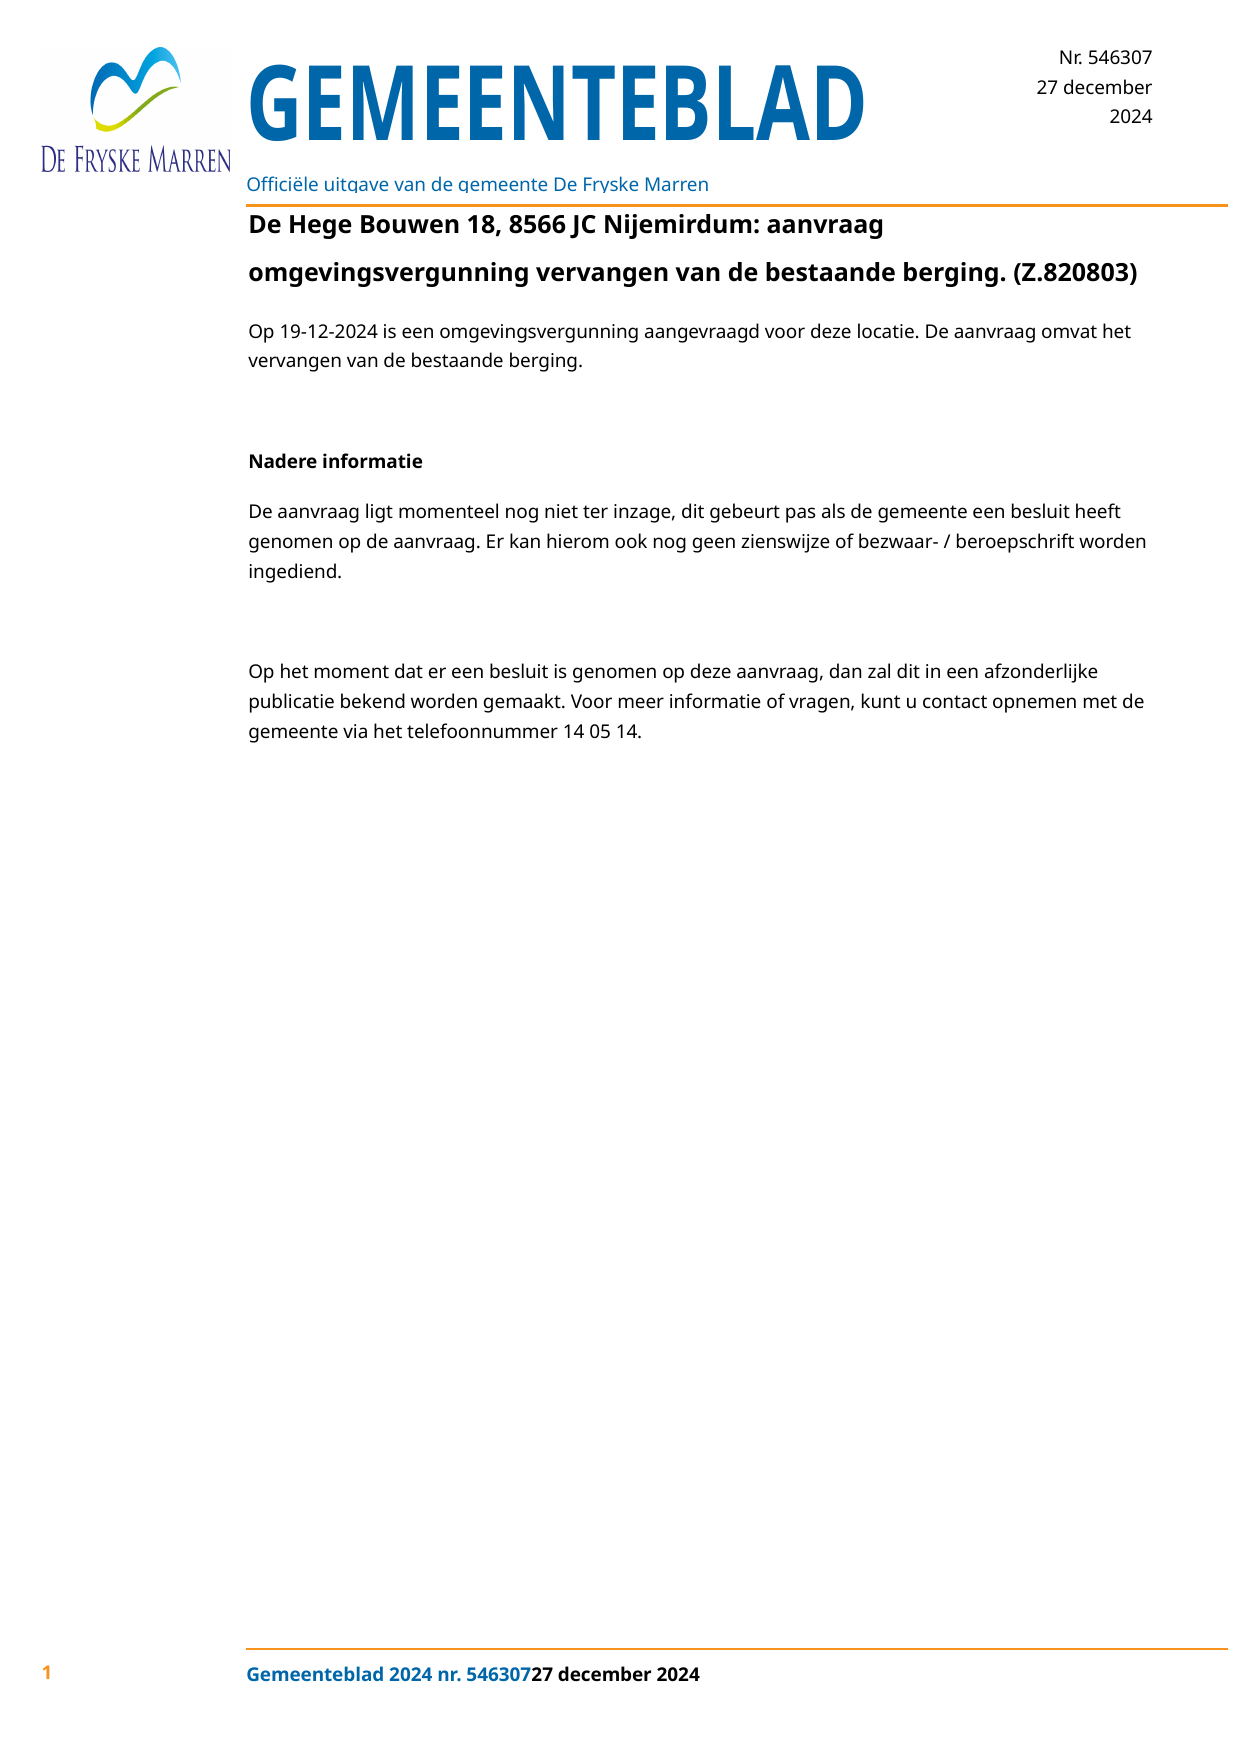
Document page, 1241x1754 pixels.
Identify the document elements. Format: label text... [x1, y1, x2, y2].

picture [41, 47, 231, 172]
text Op het moment dat er een besluit is genomen op deze aanvraag, dan zal dit in een afzonderlijke publicatie bekend worden gemaakt. Voor meer informatie of vragen, kunt u contact opnemen met de gemeente via het telefoonnummer 14 05 14. [248, 659, 1152, 744]
text Op 19-12-2024 is een omgevingsvergunning aangevraagd voor deze locatie. De aanvraag omvat het vervangen van de bestaande berging. [248, 318, 1152, 373]
text Nadere informatie [248, 448, 1152, 474]
text De Hege Bouwen 18, 8566 JC Nijemirdum: aanvraag omgevingsvergunning vervangen van de bestaande berging. (Z.820803) [248, 207, 1152, 288]
text De aanvraag ligt momenteel nog niet ter inzage, dit gebeurt pas als de gemeente een besluit heeft genomen op de aanvraag. Er kan hierom ook nog geen zienswijze of bezwaar- / beroepschrift worden ingediend. [248, 499, 1152, 584]
